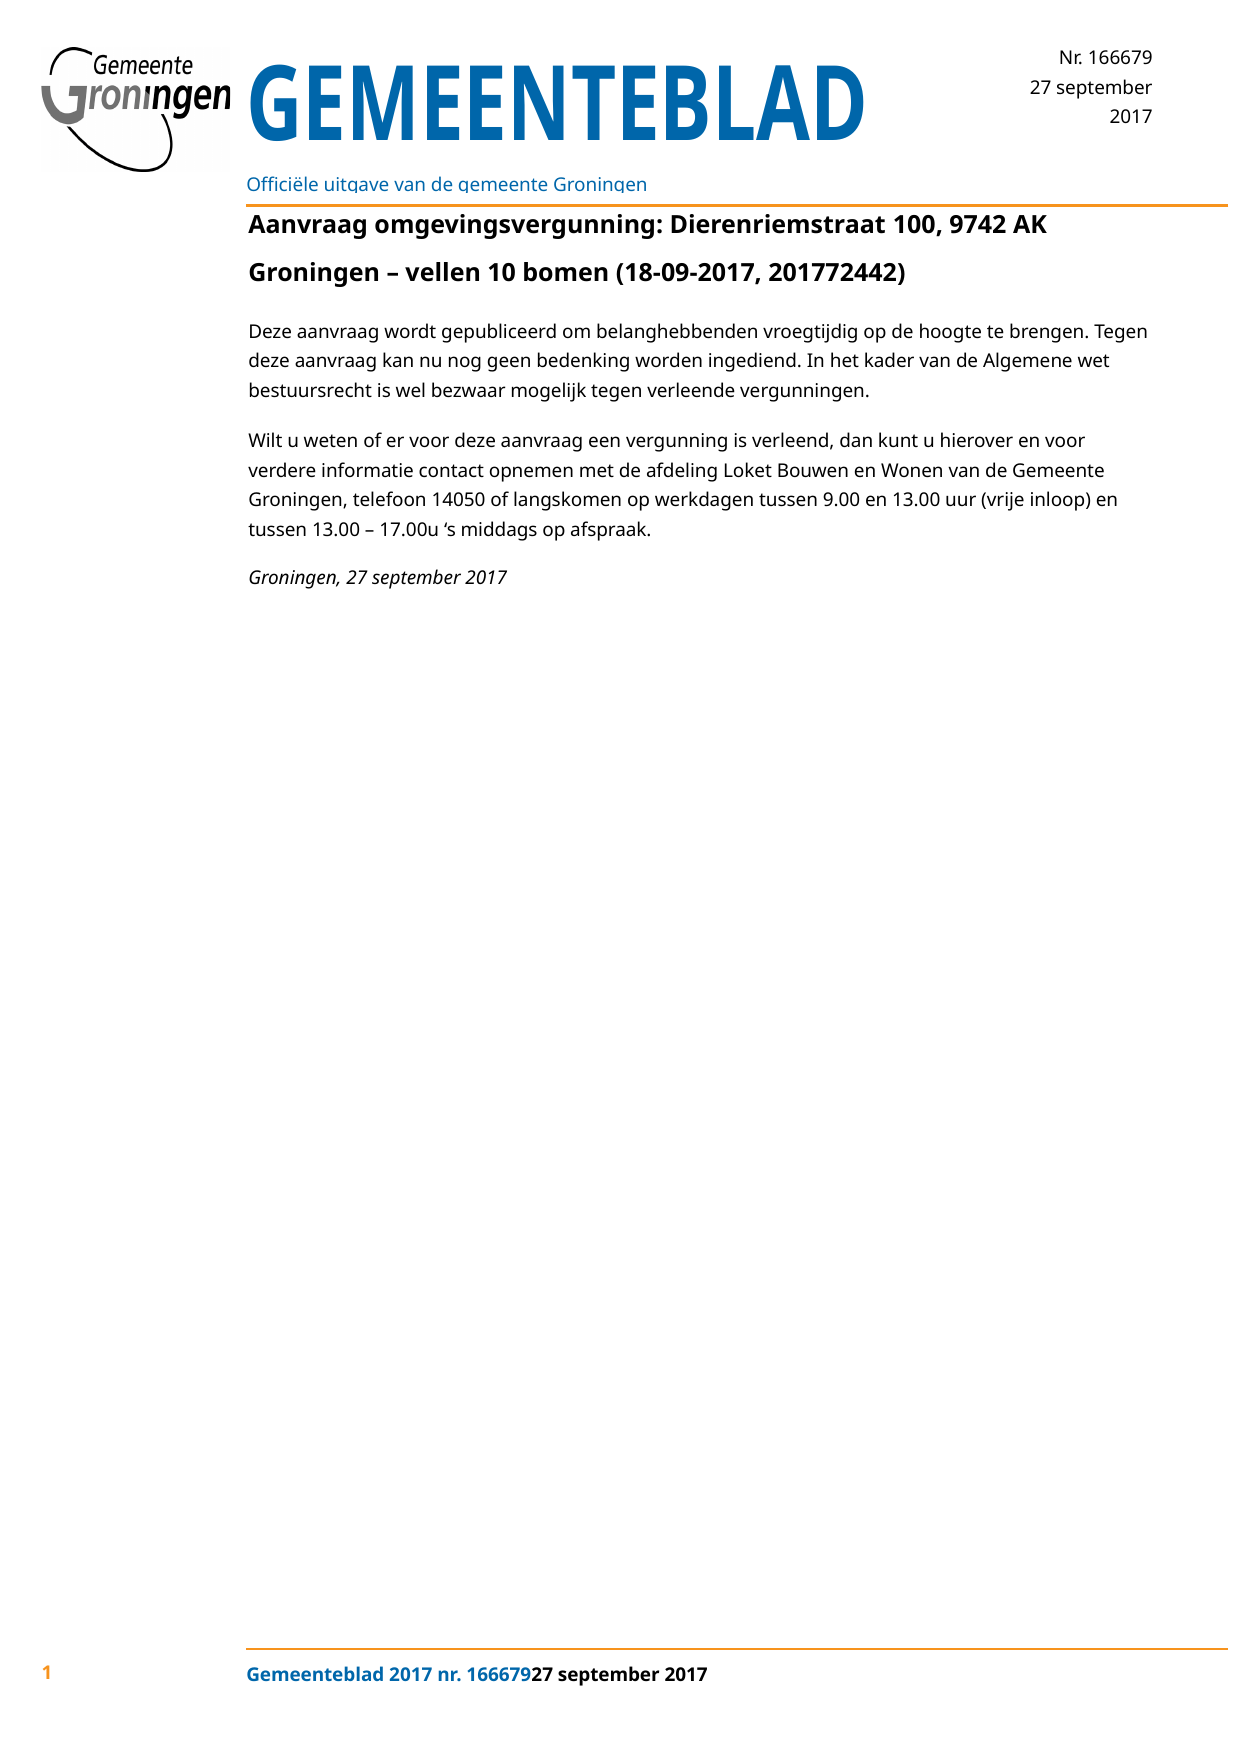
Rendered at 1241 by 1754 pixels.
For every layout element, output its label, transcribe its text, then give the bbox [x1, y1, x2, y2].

text Groningen, 27 september 2017 [248, 564, 1152, 590]
picture [41, 47, 231, 172]
text Deze aanvraag wordt gepubliceerd om belanghebbenden vroegtijdig op de hoogte te brengen. Tegen deze aanvraag kan nu nog geen bedenking worden ingediend. In het kader van de Algemene wet bestuursrecht is wel bezwaar mogelijk tegen verleende vergunningen. [248, 318, 1152, 403]
text Aanvraag omgevingsvergunning: Dierenriemstraat 100, 9742 AK Groningen – vellen 10 bomen (18-09-2017, 201772442) [248, 207, 1152, 288]
text Wilt u weten of er voor deze aanvraag een vergunning is verleend, dan kunt u hierover en voor verdere informatie contact opnemen met de afdeling Loket Bouwen en Wonen van de Gemeente Groningen, telefoon 14050 of langskomen op werkdagen tussen 9.00 en 13.00 uur (vrije inloop) en tussen 13.00 – 17.00u ‘s middags op afspraak. [248, 427, 1152, 542]
